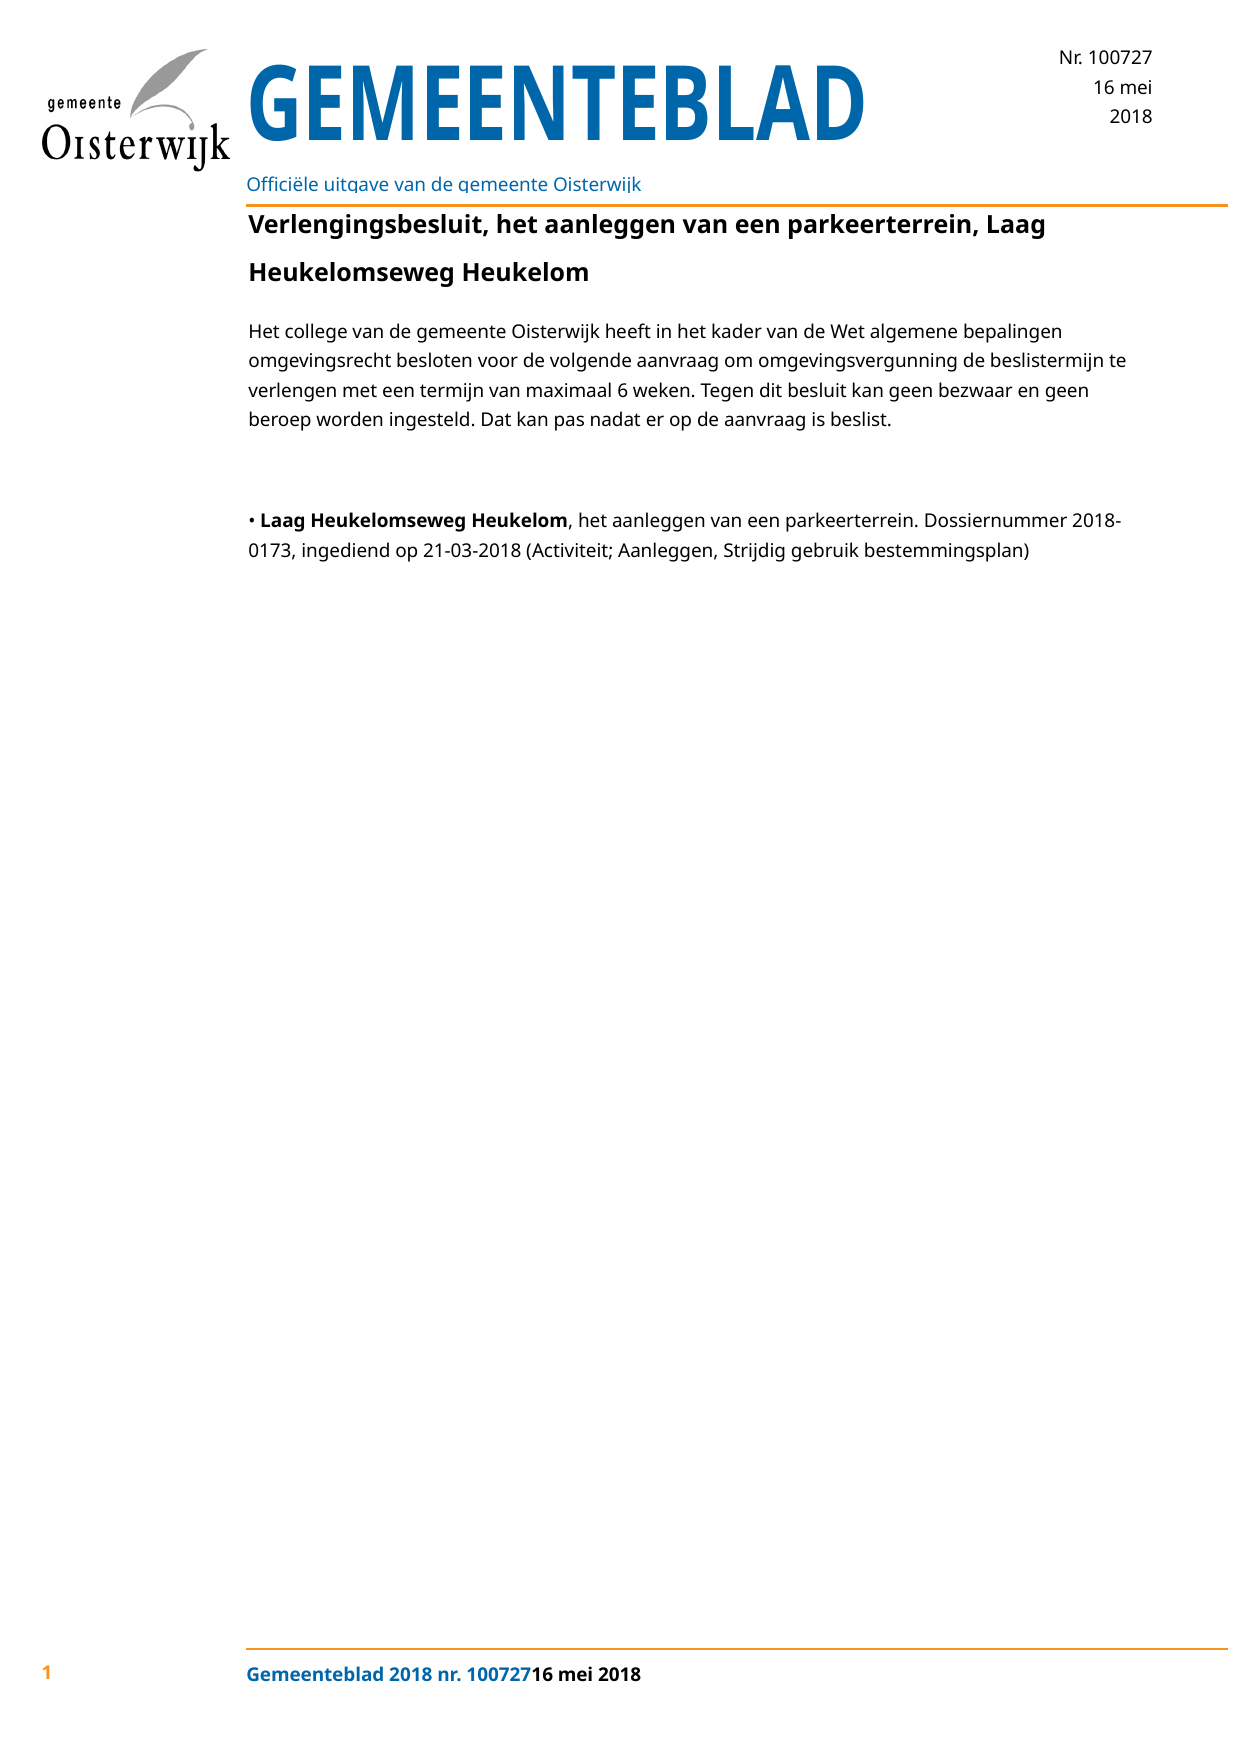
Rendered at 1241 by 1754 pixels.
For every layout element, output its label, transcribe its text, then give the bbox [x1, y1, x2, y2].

text Verlengingsbesluit, het aanleggen van een parkeerterrein, Laag Heukelomseweg Heukelom [248, 207, 1152, 288]
text • Laag Heukelomseweg Heukelom, het aanleggen van een parkeerterrein. Dossiernummer 2018-0173, ingediend op 21-03-2018 (Activiteit; Aanleggen, Strijdig gebruik bestemmingsplan) [248, 507, 1152, 563]
text Het college van de gemeente Oisterwijk heeft in het kader van de Wet algemene bepalingen omgevingsrecht besloten voor de volgende aanvraag om omgevingsvergunning de beslistermijn te verlengen met een termijn van maximaal 6 weken. Tegen dit besluit kan geen bezwaar en geen beroep worden ingesteld. Dat kan pas nadat er op de aanvraag is beslist. [248, 318, 1152, 432]
picture [41, 47, 231, 172]
